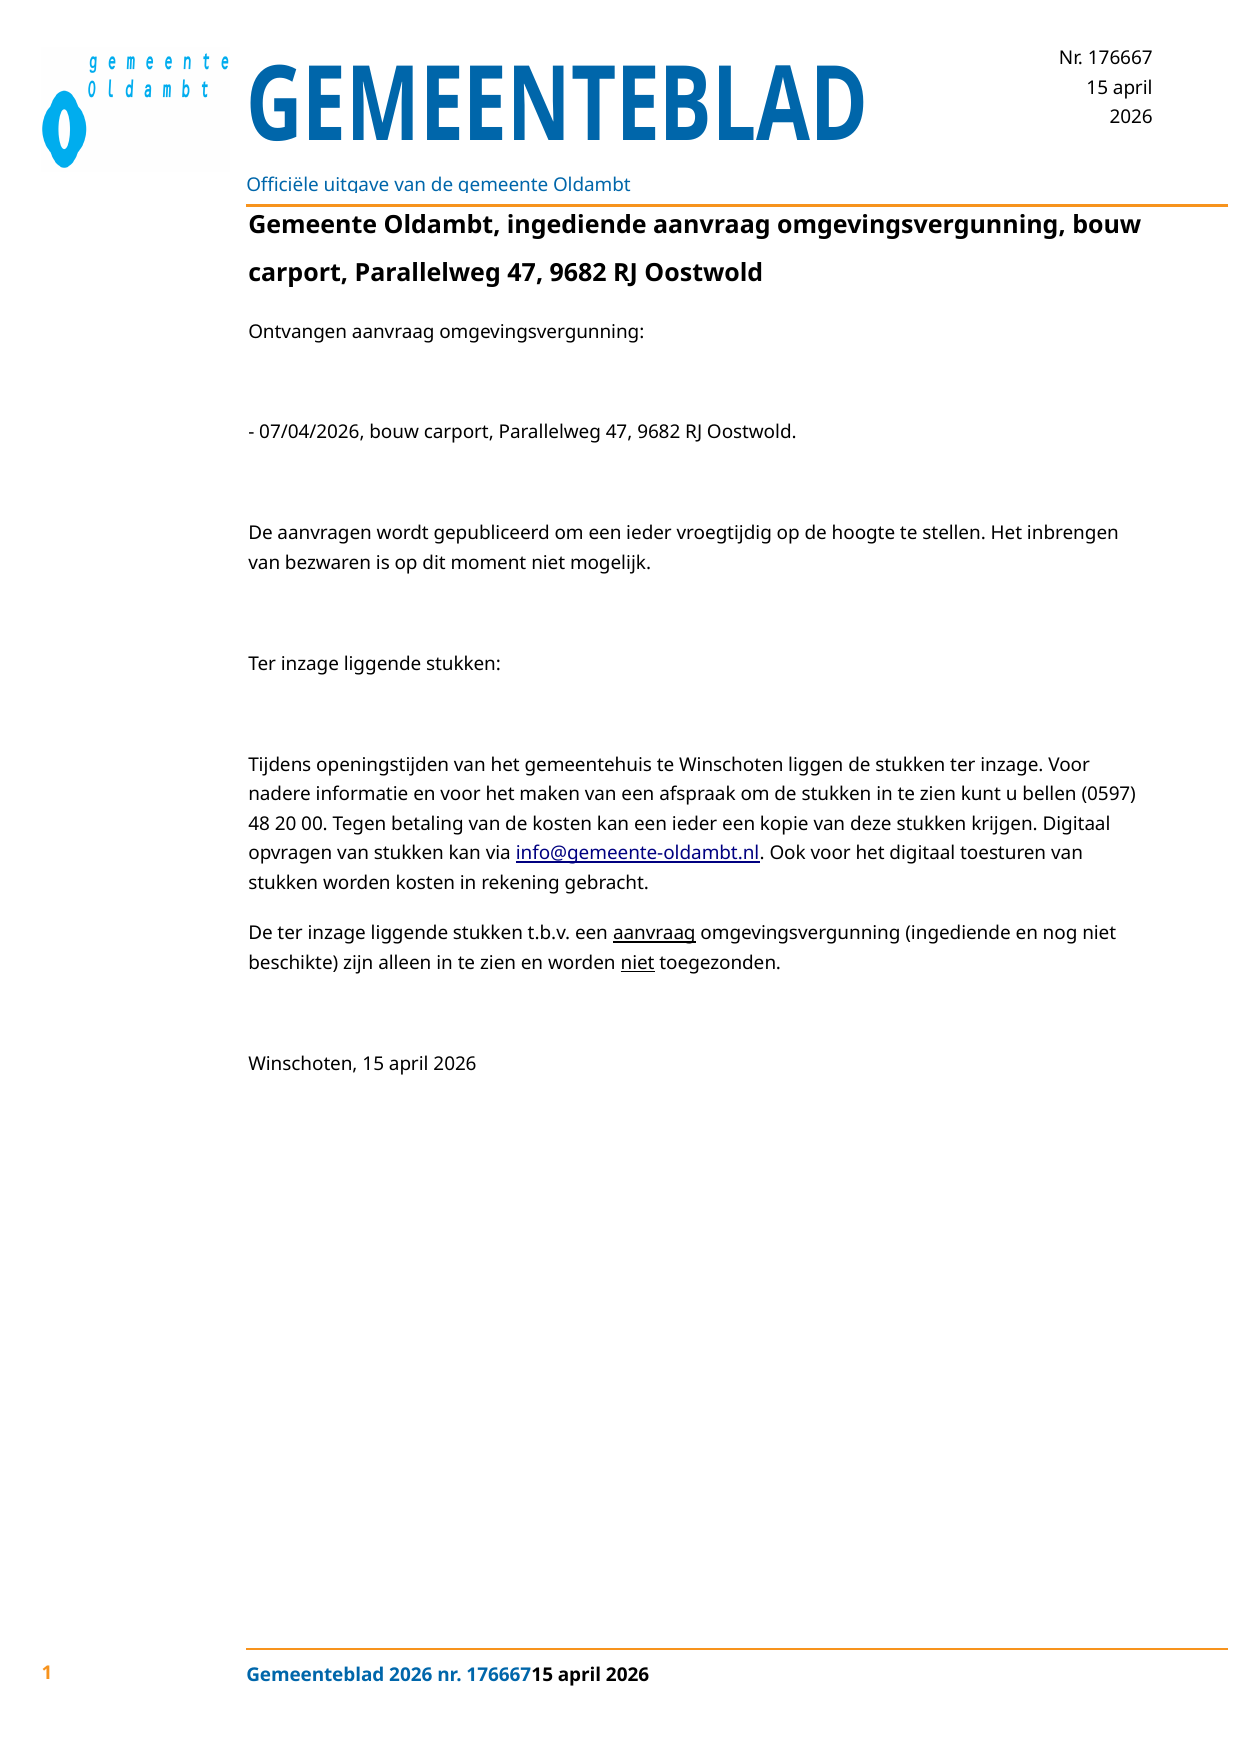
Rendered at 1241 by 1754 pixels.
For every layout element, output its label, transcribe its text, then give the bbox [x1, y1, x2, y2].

text Gemeente Oldambt, ingediende aanvraag omgevingsvergunning, bouw carport, Parallelweg 47, 9682 RJ Oostwold [248, 207, 1152, 288]
text Ter inzage liggende stukken: [248, 650, 1152, 676]
text Winschoten, 15 april 2026 [248, 1050, 1152, 1076]
text Ontvangen aanvraag omgevingsvergunning: [248, 318, 1152, 344]
text - 07/04/2026, bouw carport, Parallelweg 47, 9682 RJ Oostwold. [248, 419, 1152, 444]
text De ter inzage liggende stukken t.b.v. een aanvraag omgevingsvergunning (ingediende en nog niet beschikte) zijn alleen in te zien en worden niet toegezonden. [248, 919, 1152, 975]
text De aanvragen wordt gepubliceerd om een ieder vroegtijdig op de hoogte te stellen. Het inbrengen van bezwaren is op dit moment niet mogelijk. [248, 519, 1152, 575]
text Tijdens openingstijden van het gemeentehuis te Winschoten liggen de stukken ter inzage. Voor nadere informatie en voor het maken van een afspraak om de stukken in te zien kunt u bellen (0597) 48 20 00. Tegen betaling van de kosten kan een ieder een kopie van deze stukken krijgen. Digitaal opvragen van stukken kan via info@gemeente-oldambt.nl. Ook voor het digitaal toesturen van stukken worden kosten in rekening gebracht. [248, 751, 1152, 895]
picture [41, 47, 231, 172]
